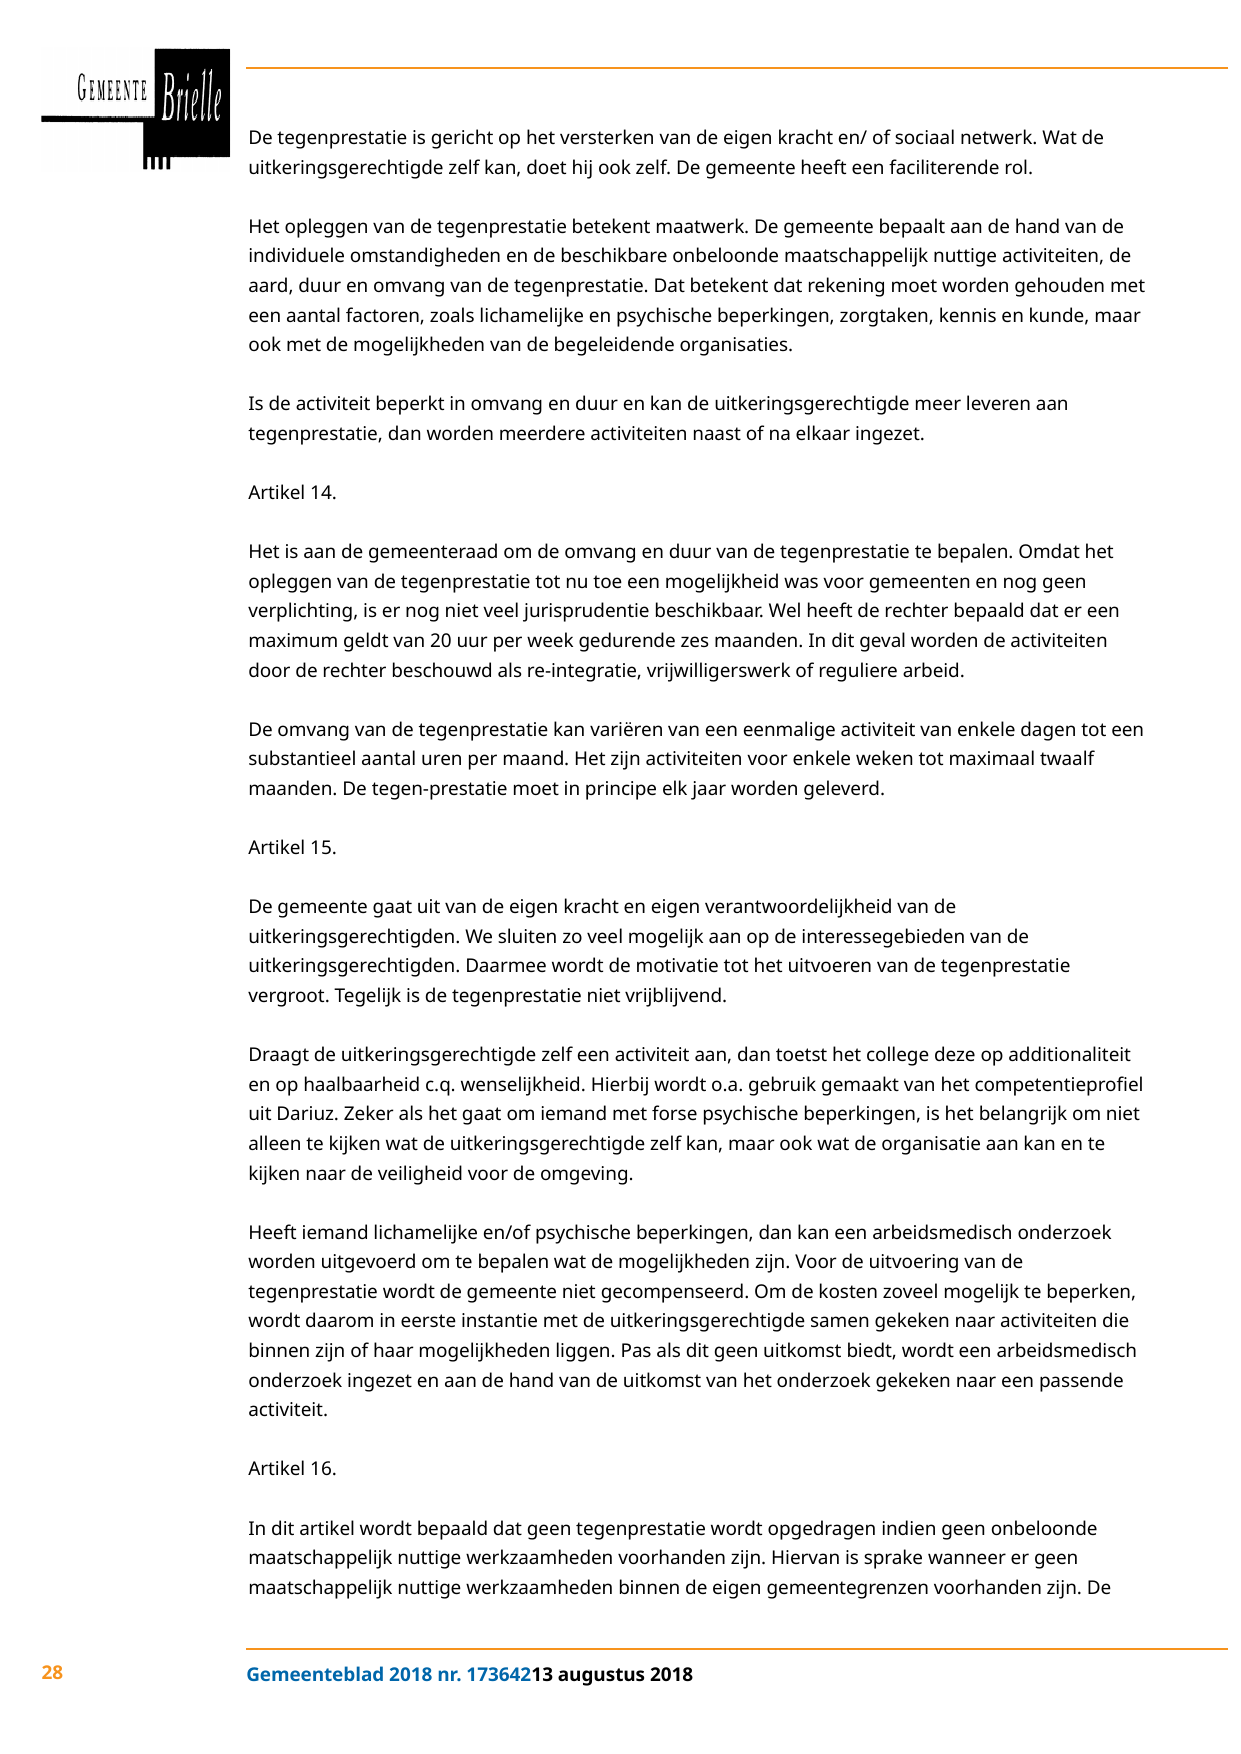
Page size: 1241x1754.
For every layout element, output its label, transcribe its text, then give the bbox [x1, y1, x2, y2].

text Is de activiteit beperkt in omvang en duur en kan de uitkeringsgerechtigde meer leveren aan tegenprestatie, dan worden meerdere activiteiten naast of na elkaar ingezet. [248, 391, 1152, 446]
picture [41, 47, 231, 172]
text Artikel 15. [248, 834, 1152, 860]
text Draagt de uitkeringsgerechtigde zelf een activiteit aan, dan toetst het college deze op additionaliteit en op haalbaarheid c.q. wenselijkheid. Hierbij wordt o.a. gebruik gemaakt van het competentieprofiel uit Dariuz. Zeker als het gaat om iemand met forse psychische beperkingen, is het belangrijk om niet alleen te kijken wat de uitkeringsgerechtigde zelf kan, maar ook wat de organisatie aan kan en te kijken naar de veiligheid voor de omgeving. [248, 1041, 1152, 1186]
text Heeft iemand lichamelijke en/of psychische beperkingen, dan kan een arbeidsmedisch onderzoek worden uitgevoerd om te bepalen wat de mogelijkheden zijn. Voor de uitvoering van de tegenprestatie wordt de gemeente niet gecompenseerd. Om de kosten zoveel mogelijk te beperken, wordt daarom in eerste instantie met de uitkeringsgerechtigde samen gekeken naar activiteiten die binnen zijn of haar mogelijkheden liggen. Pas als dit geen uitkomst biedt, wordt een arbeidsmedisch onderzoek ingezet en aan de hand van de uitkomst van het onderzoek gekeken naar een passende activiteit. [248, 1219, 1152, 1422]
text In dit artikel wordt bepaald dat geen tegenprestatie wordt opgedragen indien geen onbeloonde maatschappelijk nuttige werkzaamheden voorhanden zijn. Hiervan is sprake wanneer er geen maatschappelijk nuttige werkzaamheden binnen de eigen gemeentegrenzen voorhanden zijn. De [248, 1515, 1152, 1600]
text De gemeente gaat uit van de eigen kracht en eigen verantwoordelijkheid van de uitkeringsgerechtigden. We sluiten zo veel mogelijk aan op de interessegebieden van de uitkeringsgerechtigden. Daarmee wordt de motivatie tot het uitvoeren van de tegenprestatie vergroot. Tegelijk is de tegenprestatie niet vrijblijvend. [248, 893, 1152, 1008]
text Artikel 14. [248, 479, 1152, 505]
text De tegenprestatie is gericht op het versterken van de eigen kracht en/ of sociaal netwerk. Wat de uitkeringsgerechtigde zelf kan, doet hij ook zelf. De gemeente heeft een faciliterende rol. [248, 124, 1152, 180]
text Het opleggen van de tegenprestatie betekent maatwerk. De gemeente bepaalt aan de hand van de individuele omstandigheden en de beschikbare onbeloonde maatschappelijk nuttige activiteiten, de aard, duur en omvang van de tegenprestatie. Dat betekent dat rekening moet worden gehouden met een aantal factoren, zoals lichamelijke en psychische beperkingen, zorgtaken, kennis en kunde, maar ook met de mogelijkheden van de begeleidende organisaties. [248, 213, 1152, 357]
text Het is aan de gemeenteraad om de omvang en duur van de tegenprestatie te bepalen. Omdat het opleggen van de tegenprestatie tot nu toe een mogelijkheid was voor gemeenten en nog geen verplichting, is er nog niet veel jurisprudentie beschikbaar. Wel heeft de rechter bepaald dat er een maximum geldt van 20 uur per week gedurende zes maanden. In dit geval worden de activiteiten door de rechter beschouwd als re-integratie, vrijwilligerswerk of reguliere arbeid. [248, 538, 1152, 683]
text Artikel 16. [248, 1456, 1152, 1481]
text De omvang van de tegenprestatie kan variëren van een eenmalige activiteit van enkele dagen tot een substantieel aantal uren per maand. Het zijn activiteiten voor enkele weken tot maximaal twaalf maanden. De tegen-prestatie moet in principe elk jaar worden geleverd. [248, 716, 1152, 801]
